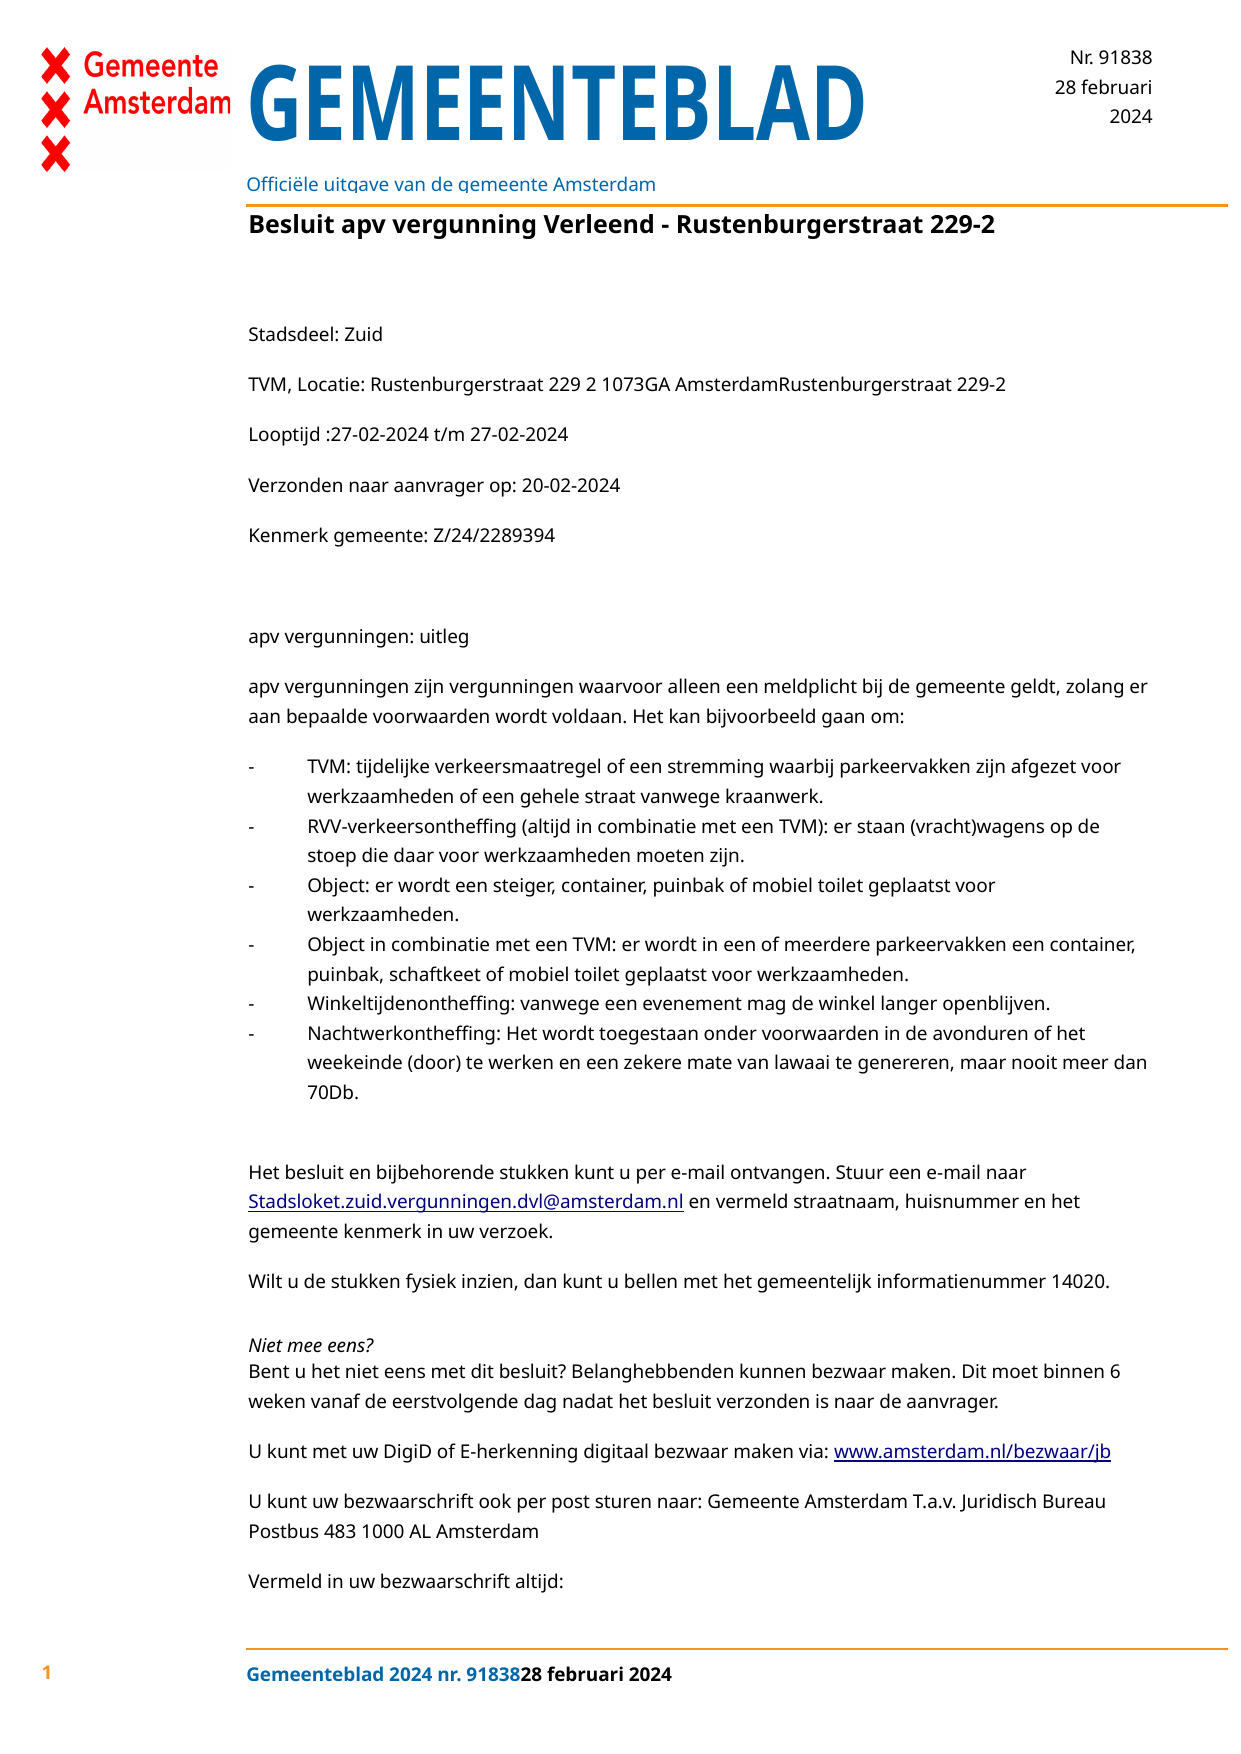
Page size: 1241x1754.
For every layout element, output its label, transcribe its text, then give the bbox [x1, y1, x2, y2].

text U kunt met uw DigiD of E-herkenning digitaal bezwaar maken via: www.amsterdam.nl/bezwaar/jb [248, 1438, 1152, 1464]
list Object: er wordt een steiger, container, puinbak of mobiel toilet geplaatst voor werkzaamheden. [248, 872, 1152, 927]
text Bent u het niet eens met dit besluit? Belanghebbenden kunnen bezwaar maken. Dit moet binnen 6 weken vanaf de eerstvolgende dag nadat het besluit verzonden is naar de aanvrager. [248, 1358, 1152, 1414]
text U kunt uw bezwaarschrift ook per post sturen naar: Gemeente Amsterdam T.a.v. Juridisch Bureau Postbus 483 1000 AL Amsterdam [248, 1489, 1152, 1544]
list Nachtwerkontheffing: Het wordt toegestaan onder voorwaarden in de avonduren of het weekeinde (door) te werken en een zekere mate van lawaai te genereren, maar nooit meer dan 70Db. [248, 1020, 1152, 1105]
text Het besluit en bijbehorende stukken kunt u per e-mail ontvangen. Stuur een e-mail naar Stadsloket.zuid.vergunningen.dvl@amsterdam.nl en vermeld straatnaam, huisnummer en het gemeente kenmerk in uw verzoek. [248, 1159, 1152, 1244]
text Kenmerk gemeente: Z/24/2289394 [248, 522, 1152, 548]
list TVM: tijdelijke verkeersmaatregel of een stremming waarbij parkeervakken zijn afgezet voor werkzaamheden of een gehele straat vanwege kraanwerk. [248, 754, 1152, 809]
text Stadsdeel: Zuid [248, 321, 1152, 346]
picture [41, 47, 231, 172]
text Wilt u de stukken fysiek inzien, dan kunt u bellen met het gemeentelijk informatienummer 14020. [248, 1269, 1152, 1294]
list RVV-verkeersontheffing (altijd in combinatie met een TVM): er staan (vracht)wagens op de stoep die daar voor werkzaamheden moeten zijn. [248, 813, 1152, 868]
text apv vergunningen: uitleg [248, 623, 1152, 649]
text Vermeld in uw bezwaarschrift altijd: [248, 1569, 1152, 1594]
text TVM, Locatie: Rustenburgerstraat 229 2 1073GA AmsterdamRustenburgerstraat 229-2 [248, 371, 1152, 397]
list Object in combinatie met een TVM: er wordt in een of meerdere parkeervakken een container, puinbak, schaftkeet of mobiel toilet geplaatst voor werkzaamheden. [248, 931, 1152, 986]
text Verzonden naar aanvrager op: 20-02-2024 [248, 472, 1152, 498]
text Besluit apv vergunning Verleend - Rustenburgerstraat 229-2 [248, 207, 1152, 241]
text Looptijd :27-02-2024 t/m 27-02-2024 [248, 422, 1152, 447]
list Winkeltijdenontheffing: vanwege een evenement mag de winkel langer openblijven. [248, 990, 1152, 1016]
text Niet mee eens? [248, 1333, 1152, 1358]
text apv vergunningen zijn vergunningen waarvoor alleen een meldplicht bij de gemeente geldt, zolang er aan bepaalde voorwaarden wordt voldaan. Het kan bijvoorbeeld gaan om: [248, 674, 1152, 729]
